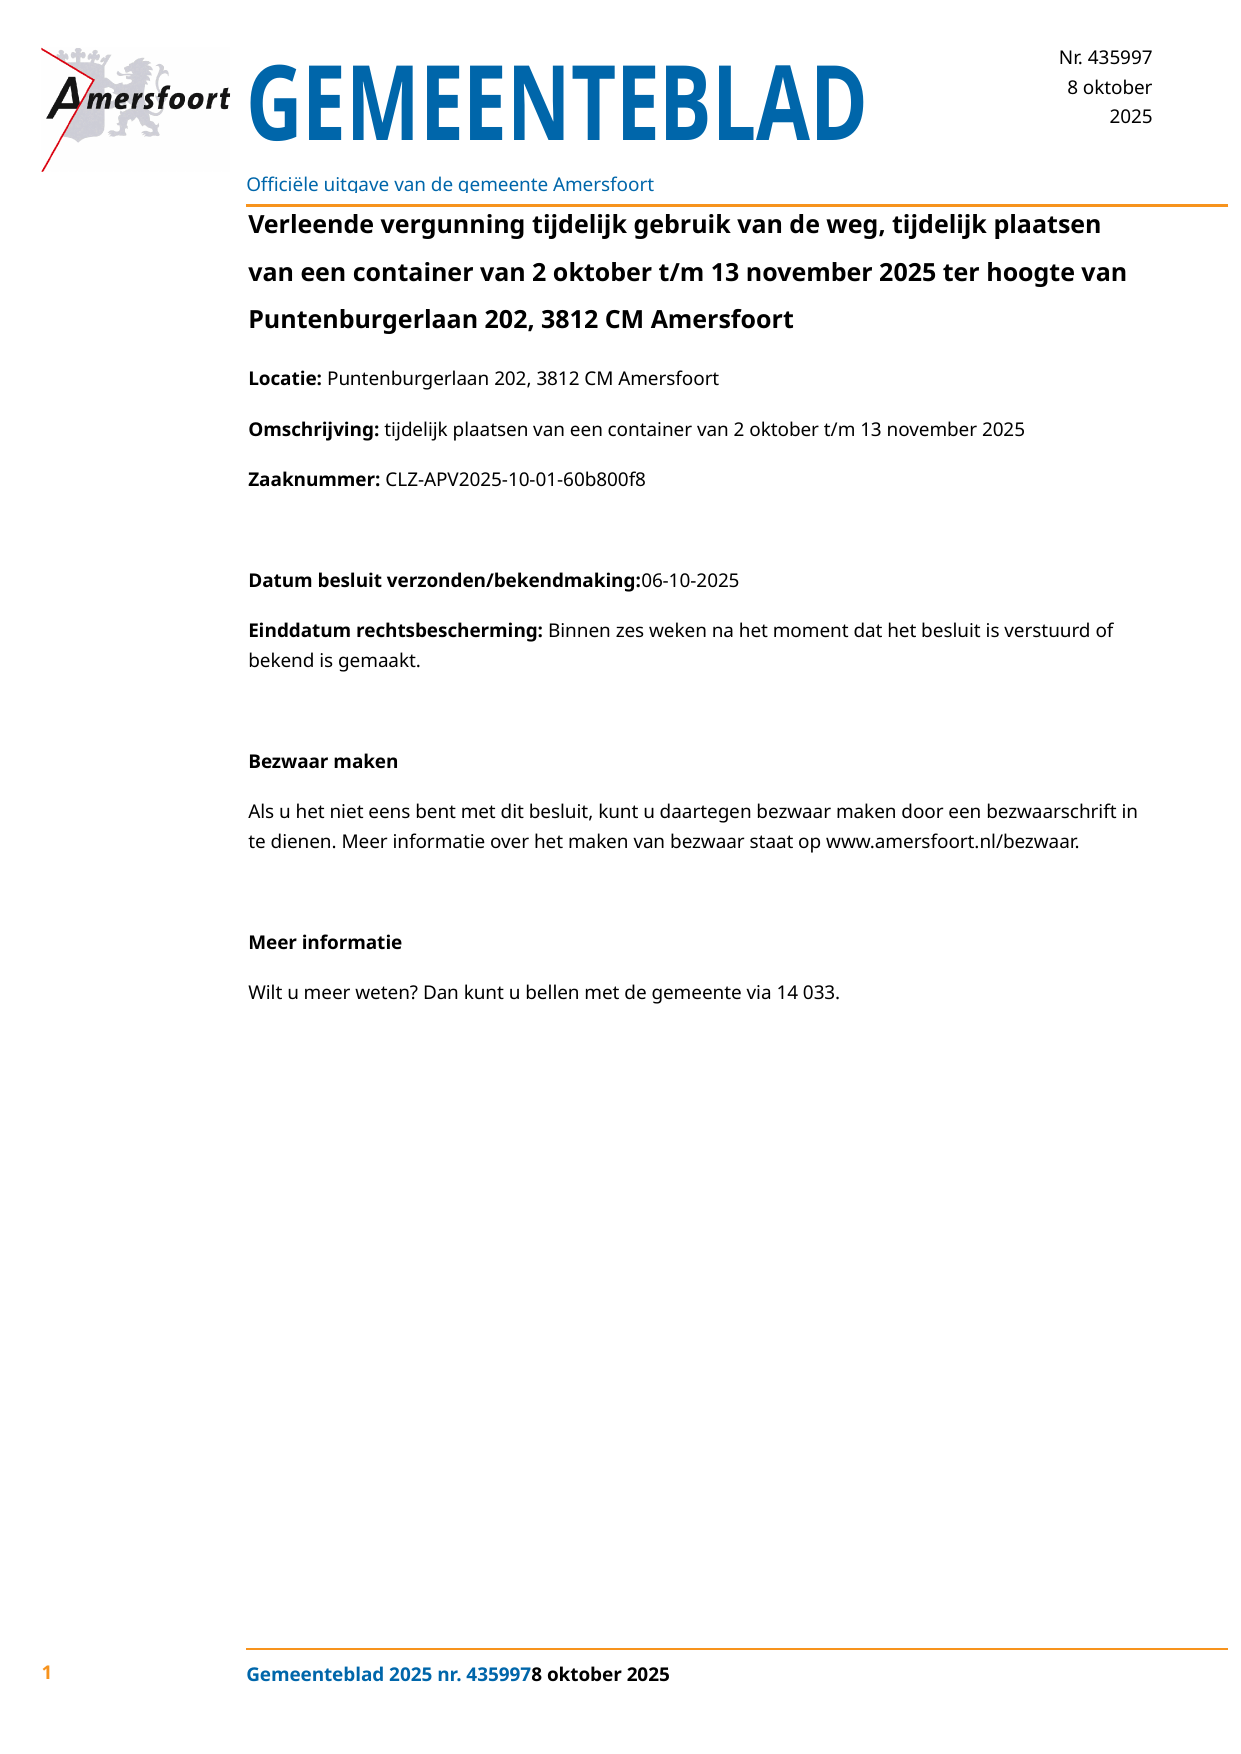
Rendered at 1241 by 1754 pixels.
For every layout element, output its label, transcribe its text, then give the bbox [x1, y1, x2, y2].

text Als u het niet eens bent met dit besluit, kunt u daartegen bezwaar maken door een bezwaarschrift in te dienen. Meer informatie over het maken van bezwaar staat op www.amersfoort.nl/bezwaar. [248, 798, 1152, 854]
text Datum besluit verzonden/bekendmaking:06-10-2025 [248, 567, 1152, 593]
text Verleende vergunning tijdelijk gebruik van de weg, tijdelijk plaatsen van een container van 2 oktober t/m 13 november 2025 ter hoogte van Puntenburgerlaan 202, 3812 CM Amersfoort [248, 207, 1152, 336]
text Locatie: Puntenburgerlaan 202, 3812 CM Amersfoort [248, 366, 1152, 391]
picture [41, 47, 231, 172]
text Wilt u meer weten? Dan kunt u bellen met de gemeente via 14 033. [248, 979, 1152, 1005]
text Bezwaar maken [248, 748, 1152, 774]
text Omschrijving: tijdelijk plaatsen van een container van 2 oktober t/m 13 november 2025 [248, 416, 1152, 442]
text Einddatum rechtsbescherming: Binnen zes weken na het moment dat het besluit is verstuurd of bekend is gemaakt. [248, 618, 1152, 673]
text Zaaknummer: CLZ-APV2025-10-01-60b800f8 [248, 466, 1152, 492]
text Meer informatie [248, 929, 1152, 954]
